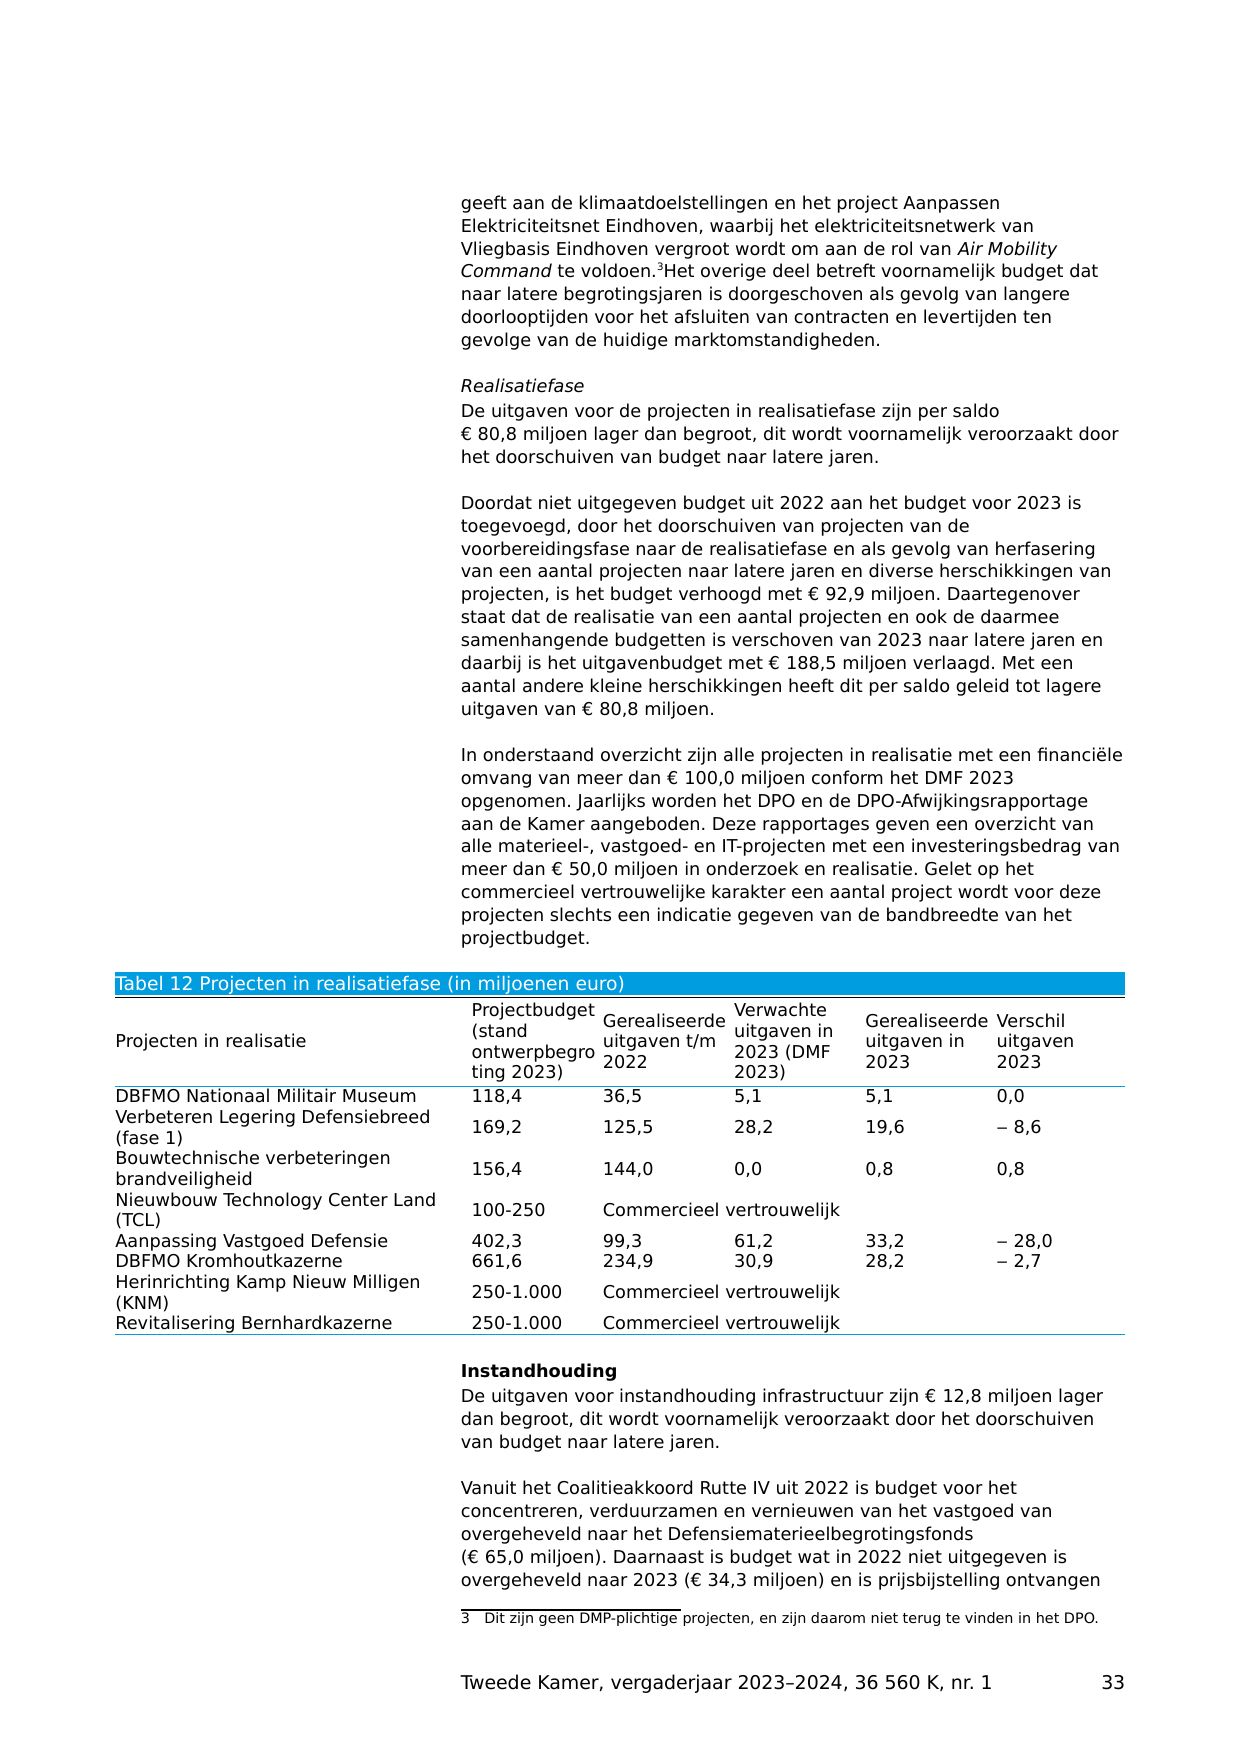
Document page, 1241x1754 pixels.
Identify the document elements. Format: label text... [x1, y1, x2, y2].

table_cell Verbeteren Legering Defensiebreed (fase 1) [115, 1107, 468, 1148]
table_cell ‒ 2,7 [994, 1251, 1125, 1272]
table_cell 156,4 [469, 1148, 600, 1189]
table_cell Gerealiseerde uitgaven in 2023 [862, 998, 993, 1086]
table_cell 661,6 [469, 1251, 600, 1272]
table_cell 5,1 [862, 1087, 993, 1107]
table_cell 0,0 [731, 1148, 862, 1189]
table_cell 0,0 [994, 1087, 1125, 1107]
table_cell 5,1 [731, 1087, 862, 1107]
table_cell 61,2 [731, 1231, 862, 1251]
table_cell Nieuwbouw Technology Center Land (TCL) [115, 1190, 468, 1231]
table_cell Commercieel vertrouwelijk [600, 1313, 1125, 1334]
table_cell DBFMO Kromhoutkazerne [115, 1251, 468, 1272]
text __Dit zijn geen DMP-plichtige projecten, en zijn daarom niet terug te vinden in het DPO. [461, 1610, 1125, 1627]
table_cell 30,9 [731, 1251, 862, 1272]
text De uitgaven voor de projecten in realisatiefase zijn per saldo € 80,8 miljoen lager dan begroot, dit wordt voornamelijk veroorzaakt door het doorschuiven van budget naar latere jaren. [461, 399, 1125, 468]
table_cell Verwachte uitgaven in 2023 (DMF 2023) [731, 998, 862, 1086]
text Instandhouding [461, 1359, 1125, 1382]
table_cell 250-1.000 [469, 1313, 600, 1334]
table_cell Verschil uitgaven 2023 [994, 998, 1125, 1086]
table_cell 99,3 [600, 1231, 731, 1251]
table_cell Aanpassing Vastgoed Defensie [115, 1231, 468, 1251]
table_cell 118,4 [469, 1087, 600, 1107]
text Vanuit het Coalitieakkoord Rutte IV uit 2022 is budget voor het concentreren, verduurzamen en vernieuwen van het vastgoed van overgeheveld naar het Defensiematerieelbegrotingsfonds (€ 65,0 miljoen). Daarnaast is budget wat in 2022 niet uitgegeven is overgeheveld naar 2023 (€ 34,3 miljoen) en is prijsbijstelling ontvangen [461, 1476, 1125, 1591]
table_cell Projecten in realisatie [115, 998, 468, 1086]
table_cell 0,8 [862, 1148, 993, 1189]
table_cell 0,8 [994, 1148, 1125, 1189]
table_cell 28,2 [731, 1107, 862, 1148]
text geeft aan de klimaatdoelstellingen en het project Aanpassen Elektriciteitsnet Eindhoven, waarbij het elektriciteitsnetwerk van Vliegbasis Eindhoven vergroot wordt om aan de rol van Air Mobility Command te voldoen.Het overige deel betreft voornamelijk budget dat naar latere begrotingsjaren is doorgeschoven als gevolg van langere doorlooptijden voor het afsluiten van contracten en levertijden ten gevolge van de huidige marktomstandigheden. [461, 191, 1125, 351]
table_cell 402,3 [469, 1231, 600, 1251]
table_cell 19,6 [862, 1107, 993, 1148]
table_cell Commercieel vertrouwelijk [600, 1190, 1125, 1231]
table_cell 125,5 [600, 1107, 731, 1148]
table_cell DBFMO Nationaal Militair Museum [115, 1087, 468, 1107]
table_cell Commercieel vertrouwelijk [600, 1272, 1125, 1313]
table_cell 169,2 [469, 1107, 600, 1148]
table_cell 33,2 [862, 1231, 993, 1251]
text Doordat niet uitgegeven budget uit 2022 aan het budget voor 2023 is toegevoegd, door het doorschuiven van projecten van de voorbereidingsfase naar de realisatiefase en als gevolg van herfasering van een aantal projecten naar latere jaren en diverse herschikkingen van projecten, is het budget verhoogd met € 92,9 miljoen. Daartegenover staat dat de realisatie van een aantal projecten en ook de daarmee samenhangende budgetten is verschoven van 2023 naar latere jaren en daarbij is het uitgavenbudget met € 188,5 miljoen verlaagd. Met een aantal andere kleine herschikkingen heeft dit per saldo geleid tot lagere uitgaven van € 80,8 miljoen. [461, 491, 1125, 720]
table_cell 36,5 [600, 1087, 731, 1107]
text De uitgaven voor instandhouding infrastructuur zijn € 12,8 miljoen lager dan begroot, dit wordt voornamelijk veroorzaakt door het doorschuiven van budget naar latere jaren. [461, 1384, 1125, 1453]
text In onderstaand overzicht zijn alle projecten in realisatie met een financiële omvang van meer dan € 100,0 miljoen conform het DMF 2023 opgenomen. Jaarlijks worden het DPO en de DPO-Afwijkingsrapportage aan de Kamer aangeboden. Deze rapportages geven een overzicht van alle materieel-, vastgoed- en IT-projecten met een investeringsbedrag van meer dan € 50,0 miljoen in onderzoek en realisatie. Gelet op het commercieel vertrouwelijke karakter een aantal project wordt voor deze projecten slechts een indicatie gegeven van de bandbreedte van het projectbudget. [461, 743, 1125, 949]
table_cell Gerealiseerde uitgaven t/m 2022 [600, 998, 731, 1086]
text Realisatiefase [461, 374, 1125, 397]
table_cell Revitalisering Bernhardkazerne [115, 1313, 468, 1334]
table_cell 250-1.000 [469, 1272, 600, 1313]
table_cell Herinrichting Kamp Nieuw Milligen (KNM) [115, 1272, 468, 1313]
table_cell ‒ 8,6 [994, 1107, 1125, 1148]
table_cell Projectbudget (stand ontwerpbegroting 2023) [469, 998, 600, 1086]
table_cell 144,0 [600, 1148, 731, 1189]
table_cell 234,9 [600, 1251, 731, 1272]
table_cell 100-250 [469, 1190, 600, 1231]
table_cell ‒ 28,0 [994, 1231, 1125, 1251]
table_cell Bouwtechnische verbeteringen brandveiligheid [115, 1148, 468, 1189]
table_cell 28,2 [862, 1251, 993, 1272]
